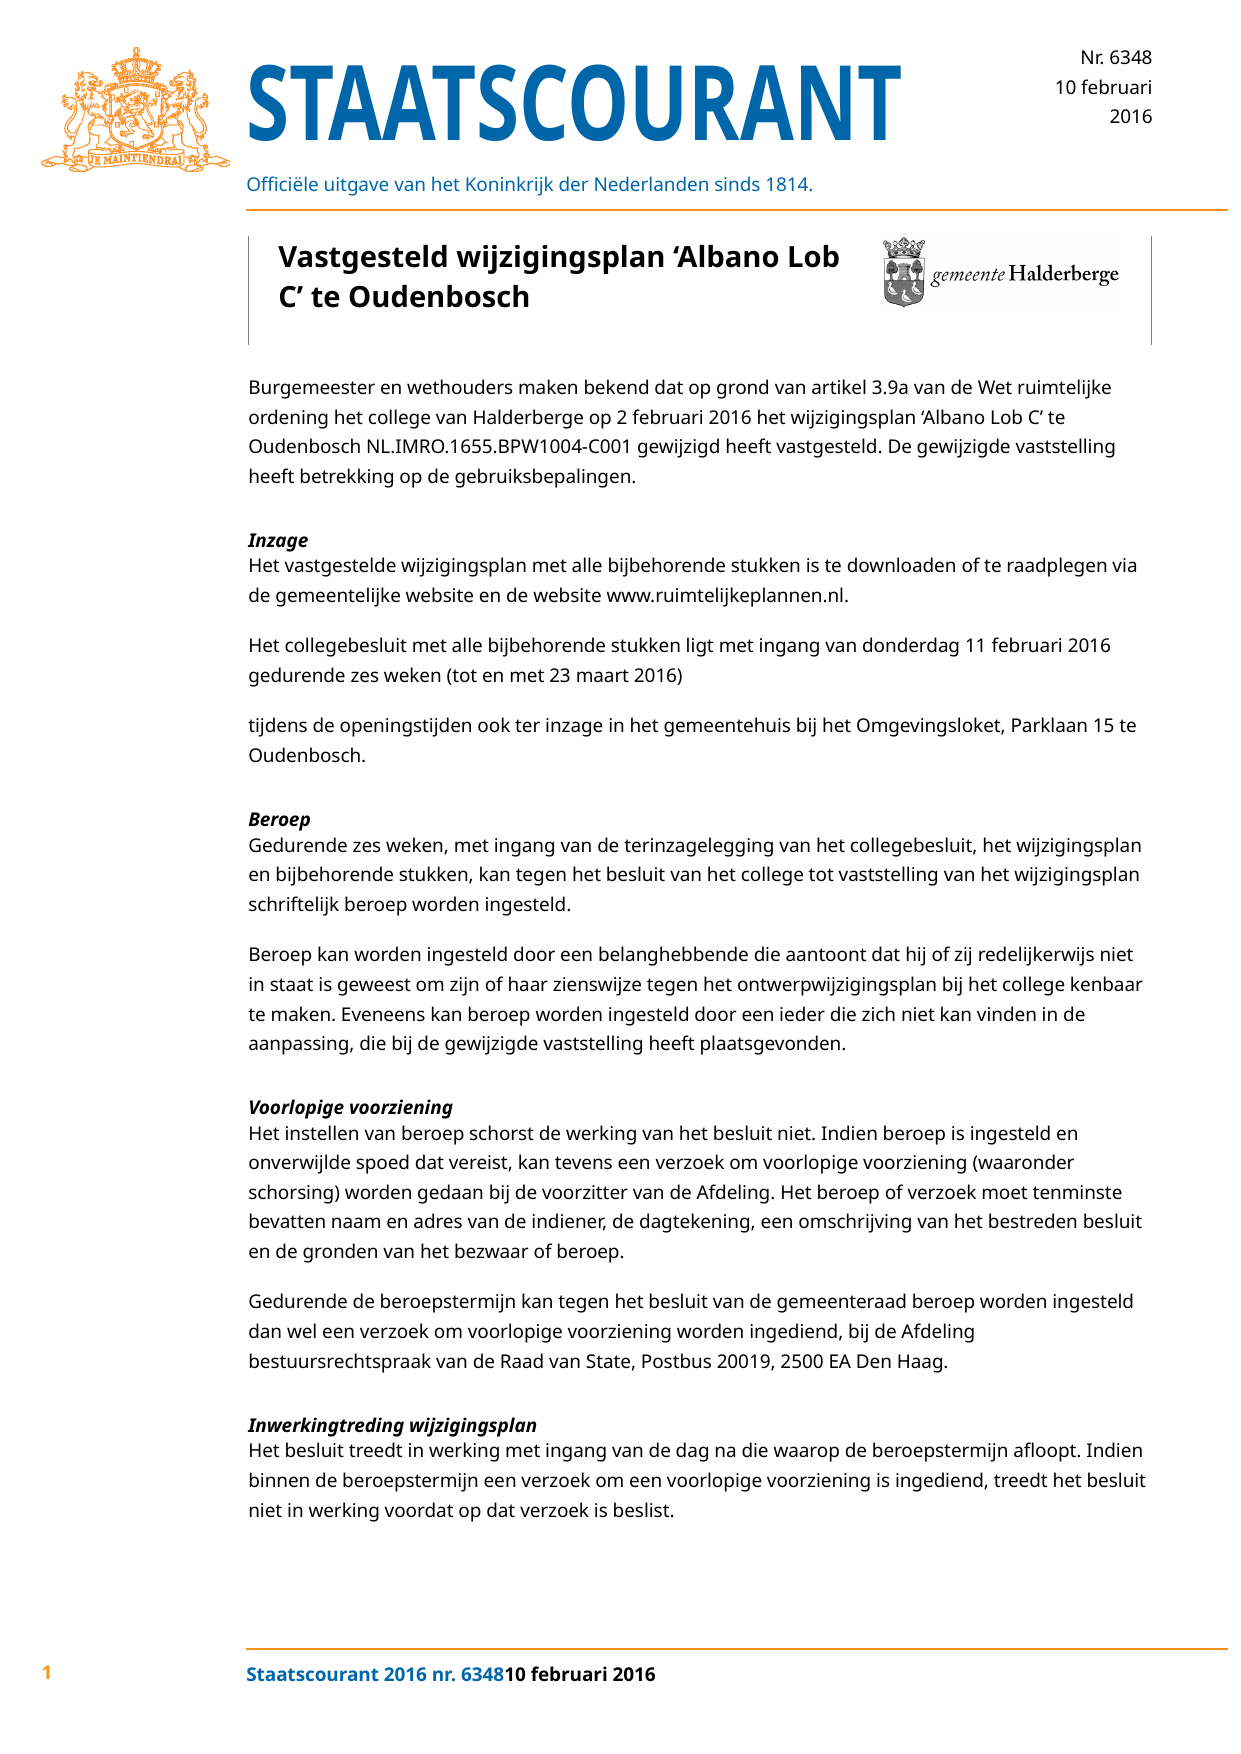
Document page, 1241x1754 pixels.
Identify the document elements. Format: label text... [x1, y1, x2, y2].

text Het vastgestelde wijzigingsplan met alle bijbehorende stukken is te downloaden of te raadplegen via de gemeentelijke website en de website www.ruimtelijkeplannen.nl. [248, 553, 1152, 608]
text tijdens de openingstijden ook ter inzage in het gemeentehuis bij het Omgevingsloket, Parklaan 15 te Oudenbosch. [248, 713, 1152, 768]
text Beroep [248, 806, 1152, 832]
table_header [850, 236, 1151, 345]
text Gedurende zes weken, met ingang van de terinzagelegging van het collegebesluit, het wijzigingsplan en bijbehorende stukken, kan tegen het besluit van het college tot vaststelling van het wijzigingsplan schriftelijk beroep worden ingesteld. [248, 832, 1152, 917]
text Inzage [248, 527, 1152, 553]
text Inwerkingtreding wijzigingsplan [248, 1412, 1152, 1438]
table_header Vastgesteld wijzigingsplan ‘Albano Lob C’ te Oudenbosch [249, 236, 850, 345]
text Het instellen van beroep schorst de werking van het besluit niet. Indien beroep is ingesteld en onverwijlde spoed dat vereist, kan tevens een verzoek om voorlopige voorziening (waaronder schorsing) worden gedaan bij de voorzitter van de Afdeling. Het beroep of verzoek moet tenminste bevatten naam en adres van de indiener, de dagtekening, een omschrijving van het bestreden besluit en de gronden van het bezwaar of beroep. [248, 1120, 1152, 1264]
picture [41, 47, 231, 172]
text Het besluit treedt in werking met ingang van de dag na die waarop de beroepstermijn afloopt. Indien binnen de beroepstermijn een verzoek om een voorlopige voorziening is ingediend, treedt het besluit niet in werking voordat op dat verzoek is beslist. [248, 1438, 1152, 1522]
text Voorlopige voorziening [248, 1094, 1152, 1120]
text Gedurende de beroepstermijn kan tegen het besluit van de gemeenteraad beroep worden ingesteld dan wel een verzoek om voorlopige voorziening worden ingediend, bij de Afdeling bestuursrechtspraak van de Raad van State, Postbus 20019, 2500 EA Den Haag. [248, 1289, 1152, 1374]
text Burgemeester en wethouders maken bekend dat op grond van artikel 3.9a van de Wet ruimtelijke ordening het college van Halderberge op 2 februari 2016 het wijzigingsplan ‘Albano Lob C’ te Oudenbosch NL.IMRO.1655.BPW1004-C001 gewijzigd heeft vastgesteld. De gewijzigde vaststelling heeft betrekking op de gebruiksbepalingen. [248, 374, 1152, 489]
text Beroep kan worden ingesteld door een belanghebbende die aantoont dat hij of zij redelijkerwijs niet in staat is geweest om zijn of haar zienswijze tegen het ontwerpwijzigingsplan bij het college kenbaar te maken. Eveneens kan beroep worden ingesteld door een ieder die zich niet kan vinden in de aanpassing, die bij de gewijzigde vaststelling heeft plaatsgevonden. [248, 942, 1152, 1056]
text Het collegebesluit met alle bijbehorende stukken ligt met ingang van donderdag 11 februari 2016 gedurende zes weken (tot en met 23 maart 2016) [248, 633, 1152, 688]
picture [882, 236, 1119, 308]
